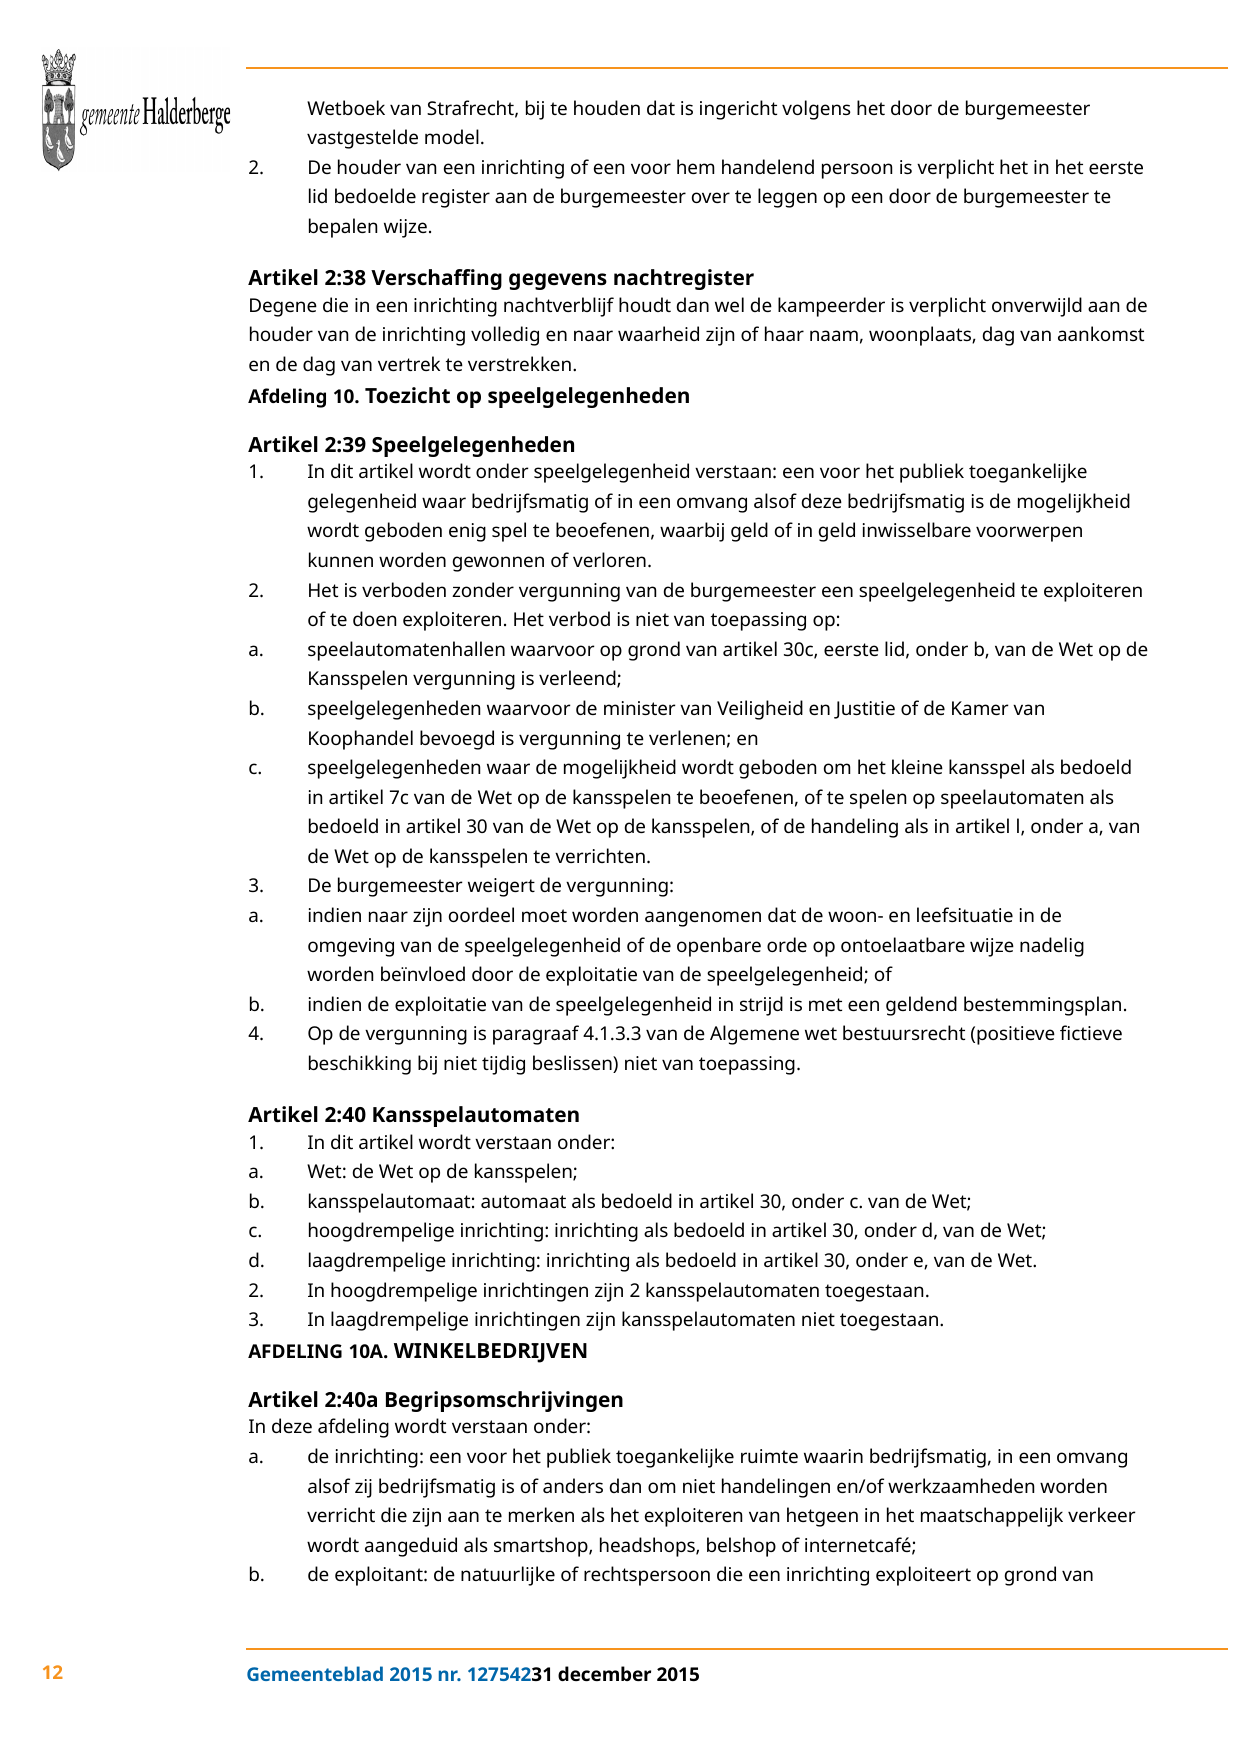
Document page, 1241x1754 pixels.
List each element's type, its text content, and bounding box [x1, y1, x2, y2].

list In dit artikel wordt onder speelgelegenheid verstaan: een voor het publiek toegankelijke gelegenheid waar bedrijfsmatig of in een omvang alsof deze bedrijfsmatig is de mogelijkheid wordt geboden enig spel te beoefenen, waarbij geld of in geld inwisselbare voorwerpen kunnen worden gewonnen of verloren. [248, 458, 1152, 573]
list de inrichting: een voor het publiek toegankelijke ruimte waarin bedrijfsmatig, in een omvang alsof zij bedrijfsmatig is of anders dan om niet handelingen en/of werkzaamheden worden verricht die zijn aan te merken als het exploiteren van hetgeen in het maatschappelijk verkeer wordt aangeduid als smartshop, headshops, belshop of internetcafé; [248, 1443, 1152, 1558]
list Op de vergunning is paragraaf 4.1.3.3 van de Algemene wet bestuursrecht (positieve fictieve beschikking bij niet tijdig beslissen) niet van toepassing. [248, 1021, 1152, 1076]
list Wetboek van Strafrecht, bij te houden dat is ingericht volgens het door de burgemeester vastgestelde model. [248, 95, 1152, 150]
list laagdrempelige inrichting: inrichting als bedoeld in artikel 30, onder e, van de Wet. [248, 1247, 1152, 1273]
list indien de exploitatie van de speelgelegenheid in strijd is met een geldend bestemmingsplan. [248, 991, 1152, 1017]
list indien naar zijn oordeel moet worden aangenomen dat de woon- en leefsituatie in de omgeving van de speelgelegenheid of de openbare orde op ontoelaatbare wijze nadelig worden beïnvloed door de exploitatie van de speelgelegenheid; of [248, 902, 1152, 987]
list Wet: de Wet op de kansspelen; [248, 1158, 1152, 1184]
text Afdeling 10. Toezicht op speelgelegenheden [248, 381, 1152, 409]
list kansspelautomaat: automaat als bedoeld in artikel 30, onder c. van de Wet; [248, 1188, 1152, 1214]
list de exploitant: de natuurlijke of rechtspersoon die een inrichting exploiteert op grond van [248, 1562, 1152, 1587]
text Degene die in een inrichting nachtverblijf houdt dan wel de kampeerder is verplicht onverwijld aan de houder van de inrichting volledig en naar waarheid zijn of haar naam, woonplaats, dag van aankomst en de dag van vertrek te verstrekken. [248, 292, 1152, 377]
picture [41, 47, 231, 172]
list speelgelegenheden waar de mogelijkheid wordt geboden om het kleine kansspel als bedoeld in artikel 7c van de Wet op de kansspelen te beoefenen, of te spelen op speelautomaten als bedoeld in artikel 30 van de Wet op de kansspelen, of de handeling als in artikel l, onder a, van de Wet op de kansspelen te verrichten. [248, 754, 1152, 869]
list hoogdrempelige inrichting: inrichting als bedoeld in artikel 30, onder d, van de Wet; [248, 1218, 1152, 1243]
list Het is verboden zonder vergunning van de burgemeester een speelgelegenheid te exploiteren of te doen exploiteren. Het verbod is niet van toepassing op: [248, 577, 1152, 632]
text Artikel 2:40a Begripsomschrijvingen [248, 1385, 1152, 1414]
text Artikel 2:38 Verschaffing gegevens nachtregister [248, 263, 1152, 292]
list In hoogdrempelige inrichtingen zijn 2 kansspelautomaten toegestaan. [248, 1277, 1152, 1303]
list In dit artikel wordt verstaan onder: [248, 1129, 1152, 1155]
text AFDELING 10A. WINKELBEDRIJVEN [248, 1336, 1152, 1364]
list speelautomatenhallen waarvoor op grond van artikel 30c, eerste lid, onder b, van de Wet op de Kansspelen vergunning is verleend; [248, 636, 1152, 691]
text Artikel 2:39 Speelgelegenheden [248, 430, 1152, 458]
list De burgemeester weigert de vergunning: [248, 873, 1152, 898]
text In deze afdeling wordt verstaan onder: [248, 1414, 1152, 1439]
list In laagdrempelige inrichtingen zijn kansspelautomaten niet toegestaan. [248, 1306, 1152, 1332]
list De houder van een inrichting of een voor hem handelend persoon is verplicht het in het eerste lid bedoelde register aan de burgemeester over te leggen op een door de burgemeester te bepalen wijze. [248, 154, 1152, 239]
list speelgelegenheden waarvoor de minister van Veiligheid en Justitie of de Kamer van Koophandel bevoegd is vergunning te verlenen; en [248, 695, 1152, 750]
text Artikel 2:40 Kansspelautomaten [248, 1101, 1152, 1129]
